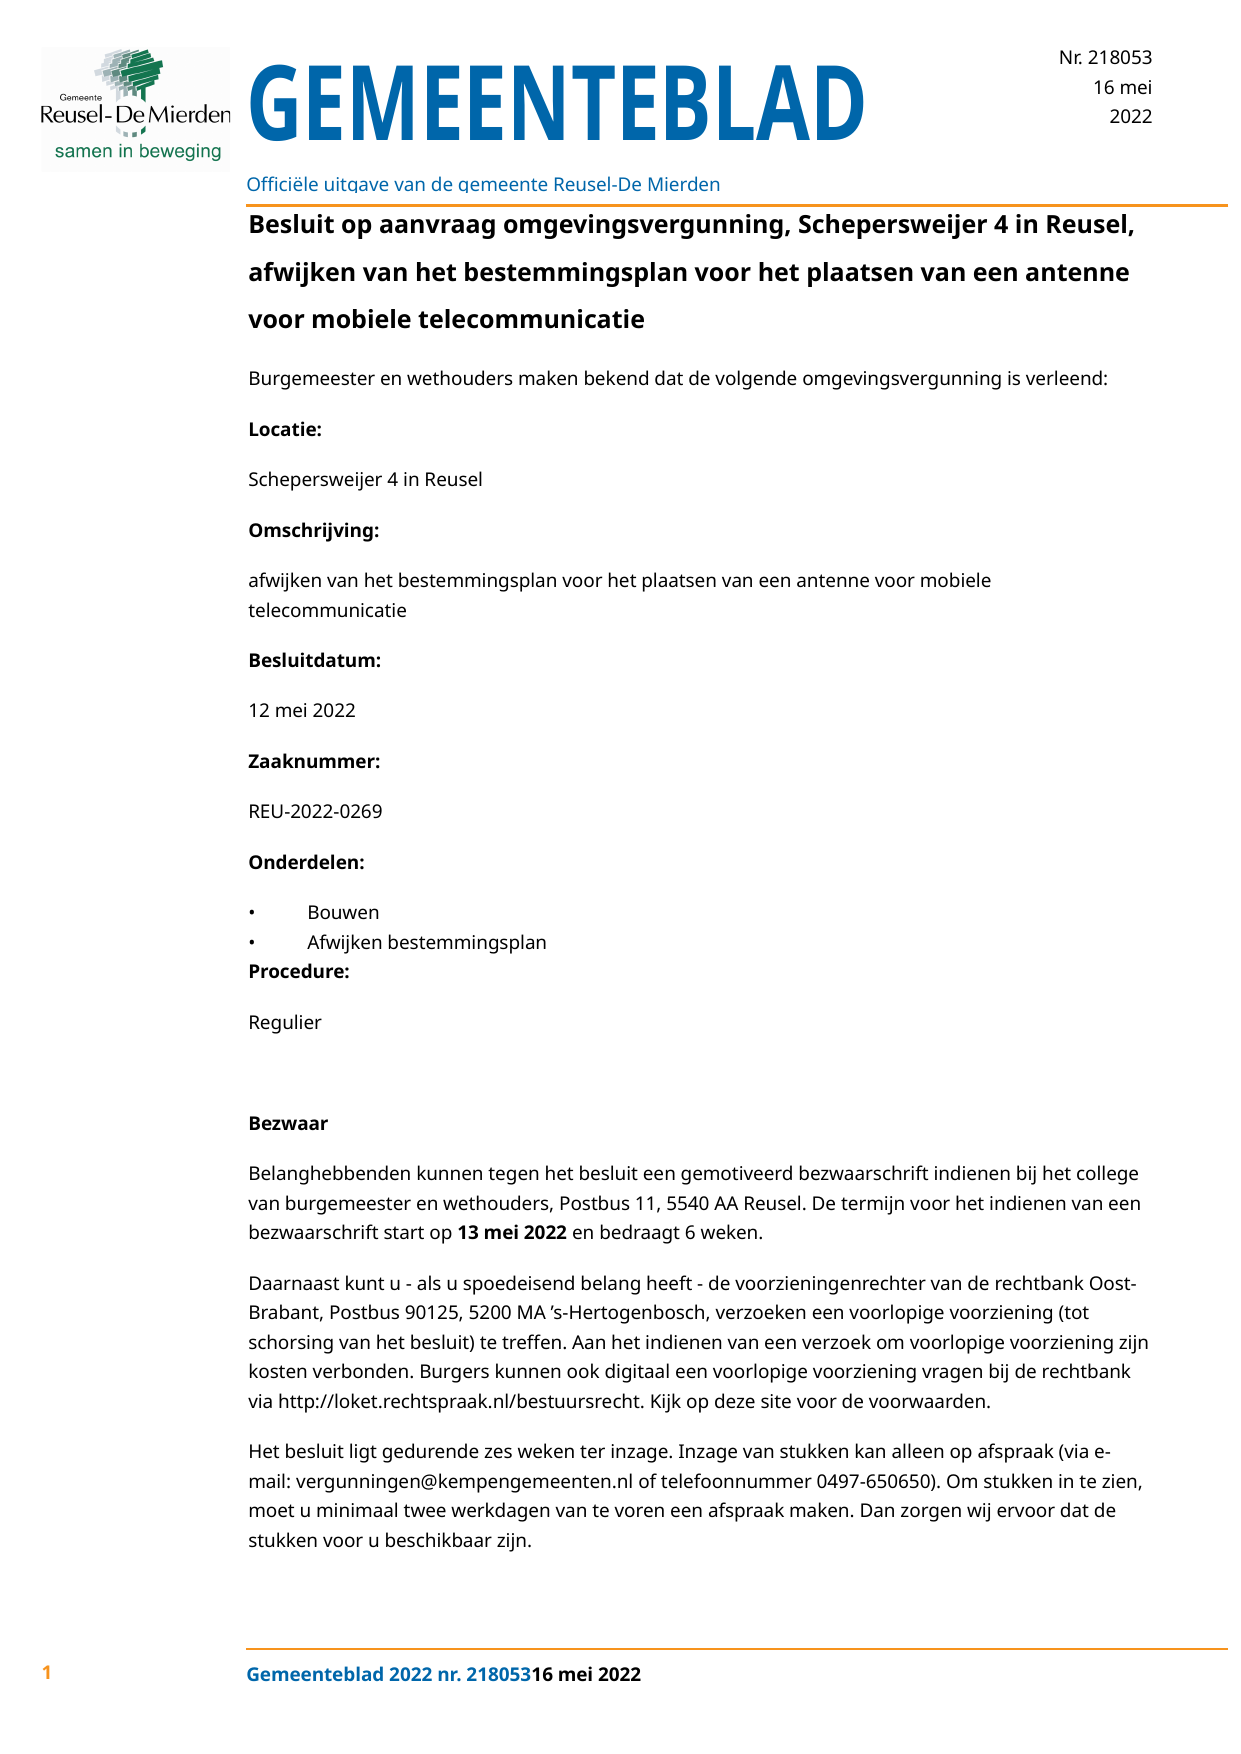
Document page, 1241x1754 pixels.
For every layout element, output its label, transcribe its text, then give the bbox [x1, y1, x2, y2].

text Burgemeester en wethouders maken bekend dat de volgende omgevingsvergunning is verleend: [248, 366, 1152, 391]
text Schepersweijer 4 in Reusel [248, 466, 1152, 492]
text Daarnaast kunt u - als u spoedeisend belang heeft - de voorzieningenrechter van de rechtbank Oost-Brabant, Postbus 90125, 5200 MA ’s-Hertogenbosch, verzoeken een voorlopige voorziening (tot schorsing van het besluit) te treffen. Aan het indienen van een verzoek om voorlopige voorziening zijn kosten verbonden. Burgers kunnen ook digitaal een voorlopige voorziening vragen bij de rechtbank via http://loket.rechtspraak.nl/bestuursrecht. Kijk op deze site voor de voorwaarden. [248, 1270, 1152, 1414]
text afwijken van het bestemmingsplan voor het plaatsen van een antenne voor mobiele telecommunicatie [248, 567, 1152, 622]
text Bezwaar [248, 1110, 1152, 1135]
text Procedure: [248, 958, 1152, 984]
text Besluit op aanvraag omgevingsvergunning, Schepersweijer 4 in Reusel, afwijken van het bestemmingsplan voor het plaatsen van een antenne voor mobiele telecommunicatie [248, 207, 1152, 336]
text 12 mei 2022 [248, 698, 1152, 723]
text Het besluit ligt gedurende zes weken ter inzage. Inzage van stukken kan alleen op afspraak (via e-mail: vergunningen@kempengemeenten.nl of telefoonnummer 0497-650650). Om stukken in te zien, moet u minimaal twee werkdagen van te voren een afspraak maken. Dan zorgen wij ervoor dat de stukken voor u beschikbaar zijn. [248, 1438, 1152, 1553]
text Locatie: [248, 416, 1152, 442]
picture [41, 47, 231, 172]
text Onderdelen: [248, 849, 1152, 874]
text Regulier [248, 1009, 1152, 1034]
text Besluitdatum: [248, 647, 1152, 673]
text Zaaknummer: [248, 748, 1152, 774]
text Omschrijving: [248, 517, 1152, 542]
text Belanghebbenden kunnen tegen het besluit een gemotiveerd bezwaarschrift indienen bij het college van burgemeester en wethouders, Postbus 11, 5540 AA Reusel. De termijn voor het indienen van een bezwaarschrift start op 13 mei 2022 en bedraagt 6 weken. [248, 1160, 1152, 1245]
text REU-2022-0269 [248, 798, 1152, 824]
list Bouwen [248, 899, 1152, 925]
list Afwijken bestemmingsplan [248, 929, 1152, 954]
